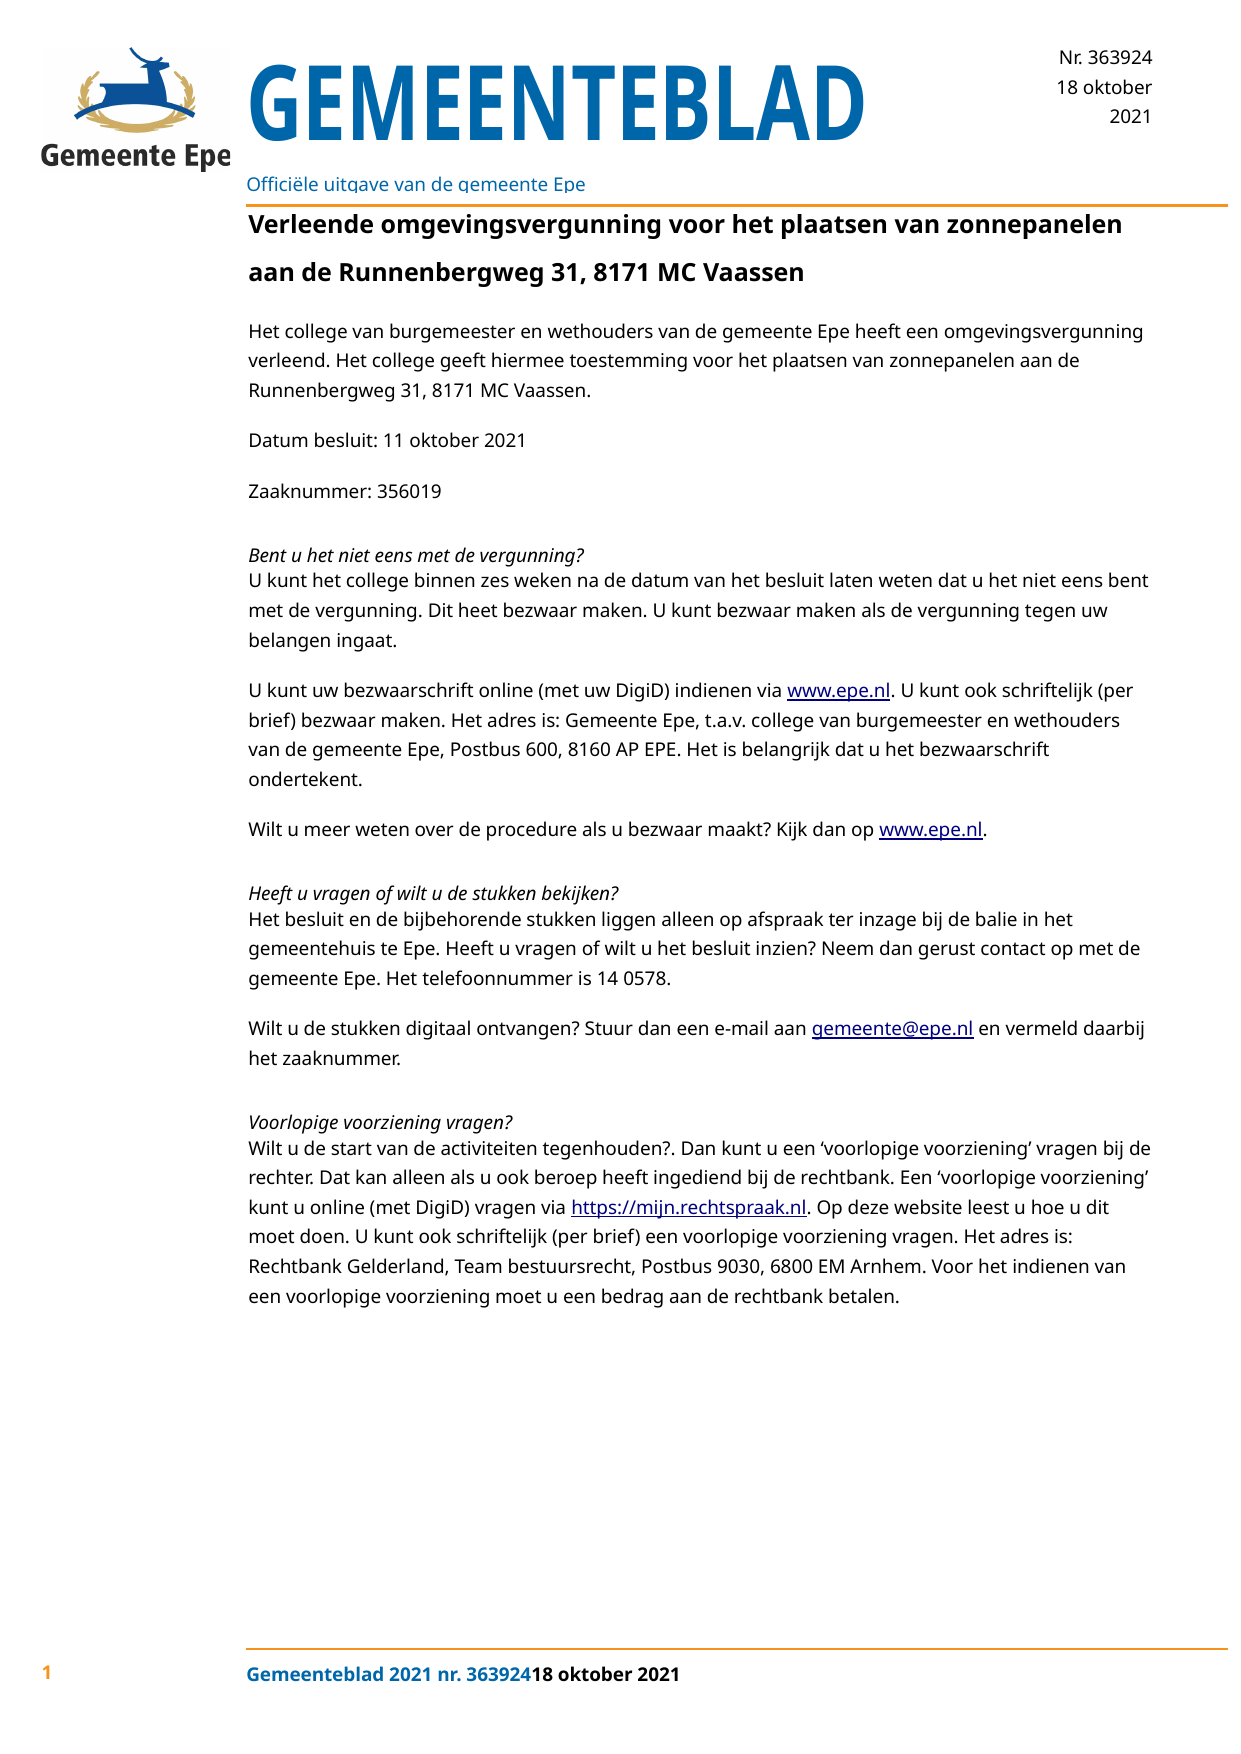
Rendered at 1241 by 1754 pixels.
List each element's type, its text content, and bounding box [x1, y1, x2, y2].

text Wilt u de start van de activiteiten tegenhouden?. Dan kunt u een ‘voorlopige voorziening’ vragen bij de rechter. Dat kan alleen als u ook beroep heeft ingediend bij de rechtbank. Een ‘voorlopige voorziening’ kunt u online (met DigiD) vragen via https://mijn.rechtspraak.nl. Op deze website leest u hoe u dit moet doen. U kunt ook schriftelijk (per brief) een voorlopige voorziening vragen. Het adres is: Rechtbank Gelderland, Team bestuursrecht, Postbus 9030, 6800 EM Arnhem. Voor het indienen van een voorlopige voorziening moet u een bedrag aan de rechtbank betalen. [248, 1135, 1152, 1308]
text Datum besluit: 11 oktober 2021 [248, 427, 1152, 453]
text Heeft u vragen of wilt u de stukken bekijken? [248, 880, 1152, 906]
text Verleende omgevingsvergunning voor het plaatsen van zonnepanelen aan de Runnenbergweg 31, 8171 MC Vaassen [248, 207, 1152, 288]
text U kunt uw bezwaarschrift online (met uw DigiD) indienen via www.epe.nl. U kunt ook schriftelijk (per brief) bezwaar maken. Het adres is: Gemeente Epe, t.a.v. college van burgemeester en wethouders van de gemeente Epe, Postbus 600, 8160 AP EPE. Het is belangrijk dat u het bezwaarschrift ondertekent. [248, 677, 1152, 792]
text Wilt u meer weten over de procedure als u bezwaar maakt? Kijk dan op www.epe.nl. [248, 816, 1152, 842]
text U kunt het college binnen zes weken na de datum van het besluit laten weten dat u het niet eens bent met de vergunning. Dit heet bezwaar maken. U kunt bezwaar maken als de vergunning tegen uw belangen ingaat. [248, 568, 1152, 652]
text Het college van burgemeester en wethouders van de gemeente Epe heeft een omgevingsvergunning verleend. Het college geeft hiermee toestemming voor het plaatsen van zonnepanelen aan de Runnenbergweg 31, 8171 MC Vaassen. [248, 318, 1152, 403]
text Wilt u de stukken digitaal ontvangen? Stuur dan een e-mail aan gemeente@epe.nl en vermeld daarbij het zaaknummer. [248, 1016, 1152, 1071]
text Zaaknummer: 356019 [248, 478, 1152, 504]
picture [41, 47, 231, 172]
text Bent u het niet eens met de vergunning? [248, 542, 1152, 568]
text Het besluit en de bijbehorende stukken liggen alleen op afspraak ter inzage bij de balie in het gemeentehuis te Epe. Heeft u vragen of wilt u het besluit inzien? Neem dan gerust contact op met de gemeente Epe. Het telefoonnummer is 14 0578. [248, 906, 1152, 991]
text Voorlopige voorziening vragen? [248, 1109, 1152, 1135]
